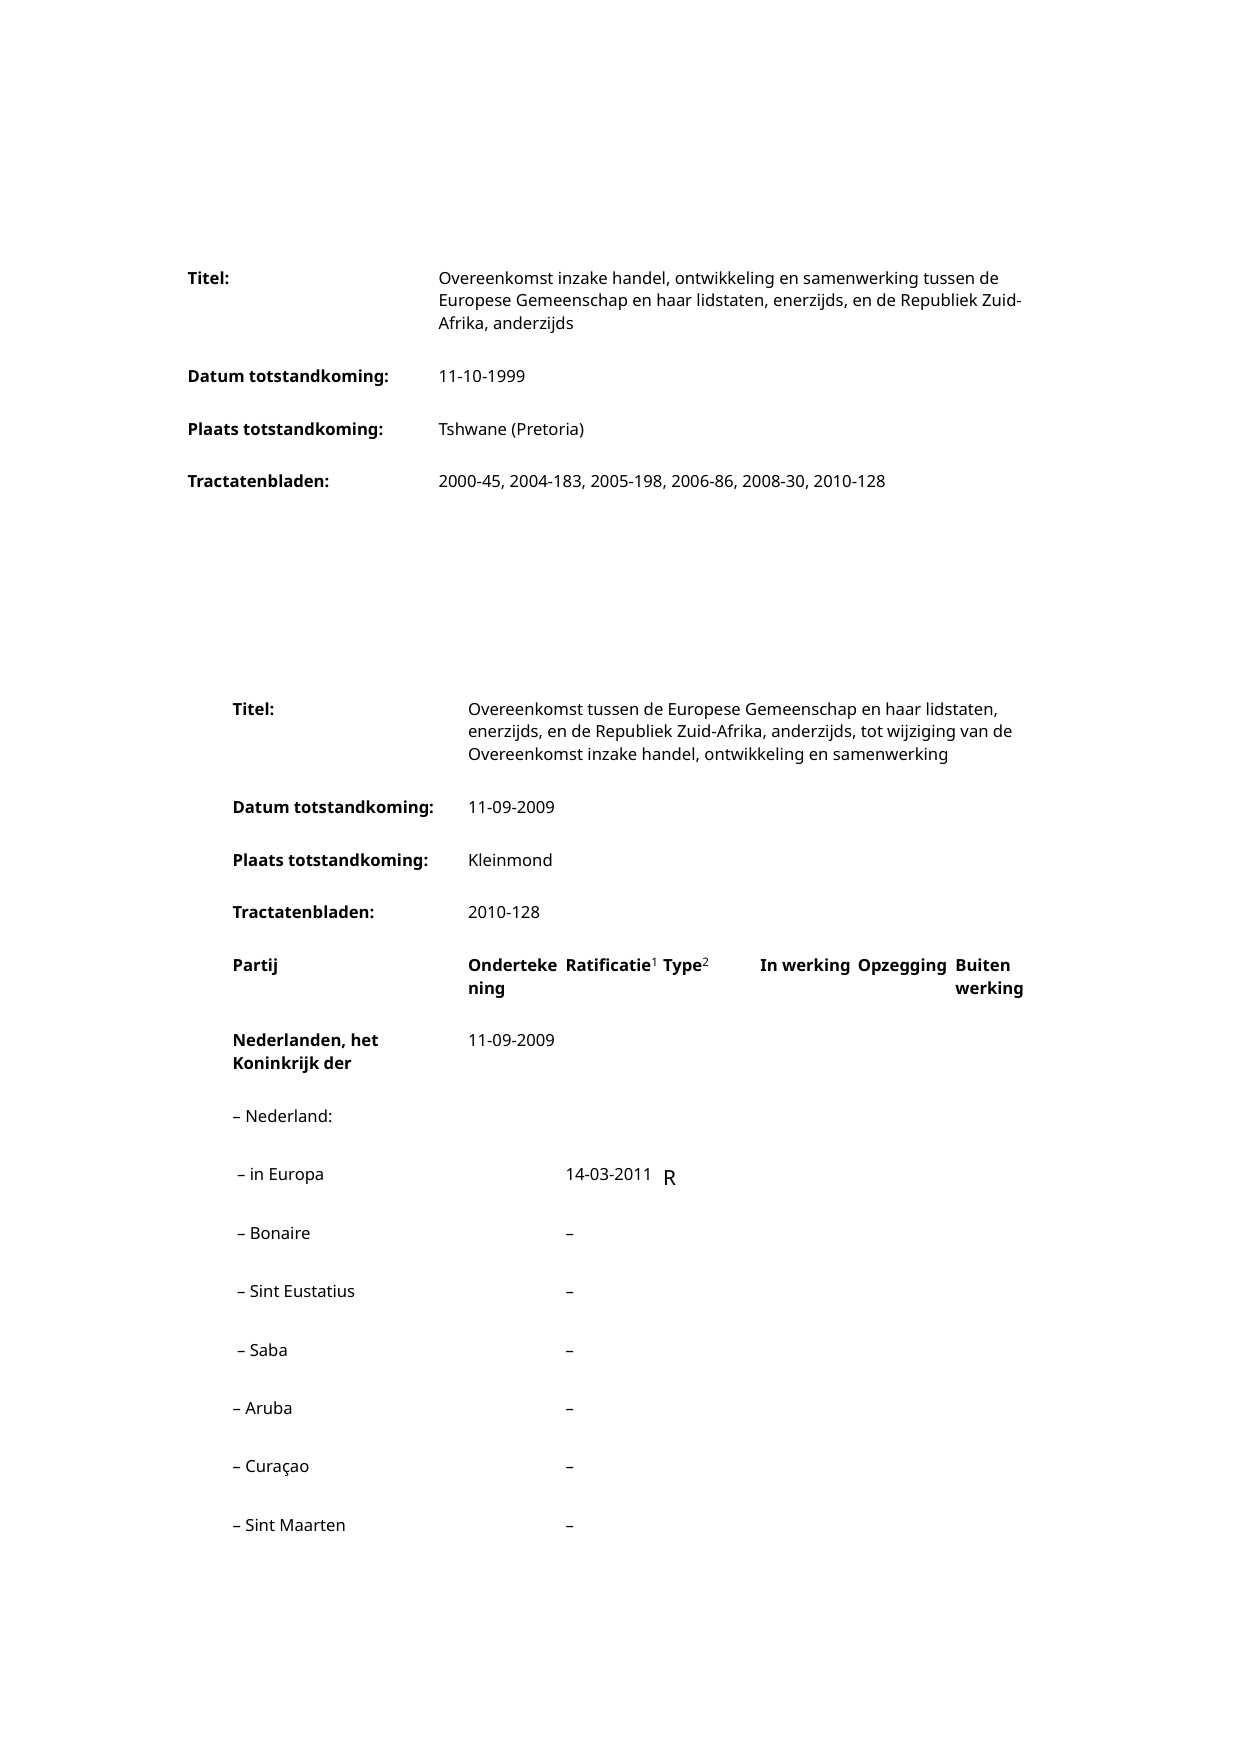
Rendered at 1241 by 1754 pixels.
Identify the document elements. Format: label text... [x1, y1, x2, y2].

table_cell [955, 1029, 1053, 1104]
table_cell – [565, 1221, 663, 1280]
table_cell – [565, 1514, 663, 1572]
table_cell – [565, 1338, 663, 1397]
table_cell – Bonaire [233, 1221, 468, 1280]
table_cell [663, 1338, 760, 1397]
table_cell [565, 1029, 663, 1104]
table_cell [955, 1163, 1053, 1221]
table_cell Datum totstandkoming: [188, 365, 438, 417]
table_cell [188, 523, 1053, 581]
table_cell [858, 1280, 955, 1338]
table_cell [760, 1338, 858, 1397]
table_cell [663, 1397, 760, 1455]
table_cell 2000-45, 2004-183, 2005-198, 2006-86, 2008-30, 2010-128 [438, 470, 1053, 523]
table_cell Tshwane (Pretoria) [438, 417, 1053, 470]
table_cell Ratificatie1 [565, 954, 663, 1029]
table_cell 11-09-2009 [468, 1029, 565, 1104]
table_cell – Curaçao [233, 1455, 468, 1513]
table_cell [760, 1455, 858, 1513]
table_cell [565, 1105, 663, 1163]
table_cell [468, 1397, 565, 1455]
table_cell [858, 1338, 955, 1397]
table_cell – [565, 1280, 663, 1338]
table_cell – Nederland: [233, 1105, 468, 1163]
table_cell – [565, 1455, 663, 1513]
table_header Overeenkomst inzake handel, ontwikkeling en samenwerking tussen de Europese Gemeenschap en haar lidstaten, enerzijds, en de Republiek Zuid-Afrika, anderzijds [438, 266, 1053, 364]
table_cell [663, 1221, 760, 1280]
table_cell [663, 1029, 760, 1104]
table_cell Type2 [663, 954, 760, 1029]
table_cell – [565, 1397, 663, 1455]
table_cell – Aruba [233, 1397, 468, 1455]
table_cell [760, 1105, 858, 1163]
table_cell Opzegging [858, 954, 955, 1029]
table_cell [760, 1280, 858, 1338]
table_cell [468, 1338, 565, 1397]
table_cell Partij [233, 954, 468, 1029]
table_cell – Saba [233, 1338, 468, 1397]
table_cell [955, 1105, 1053, 1163]
table_cell [955, 1397, 1053, 1455]
table_cell [858, 1397, 955, 1455]
table_cell [760, 1221, 858, 1280]
table_cell [760, 1163, 858, 1221]
table_cell – in Europa [233, 1163, 468, 1221]
table_cell [955, 1338, 1053, 1397]
table_cell In werking [760, 954, 858, 1029]
table_header Titel: [188, 266, 438, 364]
table_cell [858, 1029, 955, 1104]
table_cell R [663, 1163, 760, 1221]
table_cell [663, 1455, 760, 1513]
table_cell [663, 1105, 760, 1163]
table_cell [760, 1029, 858, 1104]
table_cell – Sint Eustatius [233, 1280, 468, 1338]
table_cell [858, 1105, 955, 1163]
table_cell Tractatenbladen: [233, 901, 468, 954]
table_cell 11-09-2009 [468, 796, 1053, 848]
table_cell [663, 1280, 760, 1338]
table_cell [468, 1455, 565, 1513]
table_cell Plaats totstandkoming: [188, 417, 438, 470]
table_cell Kleinmond [468, 848, 1053, 901]
table_cell [760, 1514, 858, 1572]
table_cell [858, 1514, 955, 1572]
table_cell [468, 1280, 565, 1338]
table_cell 11-10-1999 [438, 365, 1053, 417]
table_cell [955, 1514, 1053, 1572]
table_cell [663, 1514, 760, 1572]
table_cell 2010-128 [468, 901, 1053, 954]
table_cell 14-03-2011 [565, 1163, 663, 1221]
table_cell Datum totstandkoming: [233, 796, 468, 848]
table_cell Ondertekening [468, 954, 565, 1029]
table_header Titel: [233, 698, 468, 796]
table_cell Buiten werking [955, 954, 1053, 1029]
table_cell Tractatenbladen: [188, 470, 438, 523]
table_header Overeenkomst tussen de Europese Gemeenschap en haar lidstaten, enerzijds, en de Republiek Zuid-Afrika, anderzijds, tot wijziging van de Overeenkomst inzake handel, ontwikkeling en samenwerking [468, 698, 1053, 796]
table_cell [468, 1105, 565, 1163]
table_cell Plaats totstandkoming: [233, 848, 468, 901]
table_cell – Sint Maarten [233, 1514, 468, 1572]
table_cell [955, 1221, 1053, 1280]
table_cell [955, 1280, 1053, 1338]
table_cell [858, 1163, 955, 1221]
table_cell [858, 1455, 955, 1513]
table_cell [955, 1455, 1053, 1513]
table_cell [468, 1514, 565, 1572]
table_cell [858, 1221, 955, 1280]
table_cell [468, 1221, 565, 1280]
table_cell [760, 1397, 858, 1455]
table_cell [468, 1163, 565, 1221]
table_cell Nederlanden, het Koninkrijk der [233, 1029, 468, 1104]
